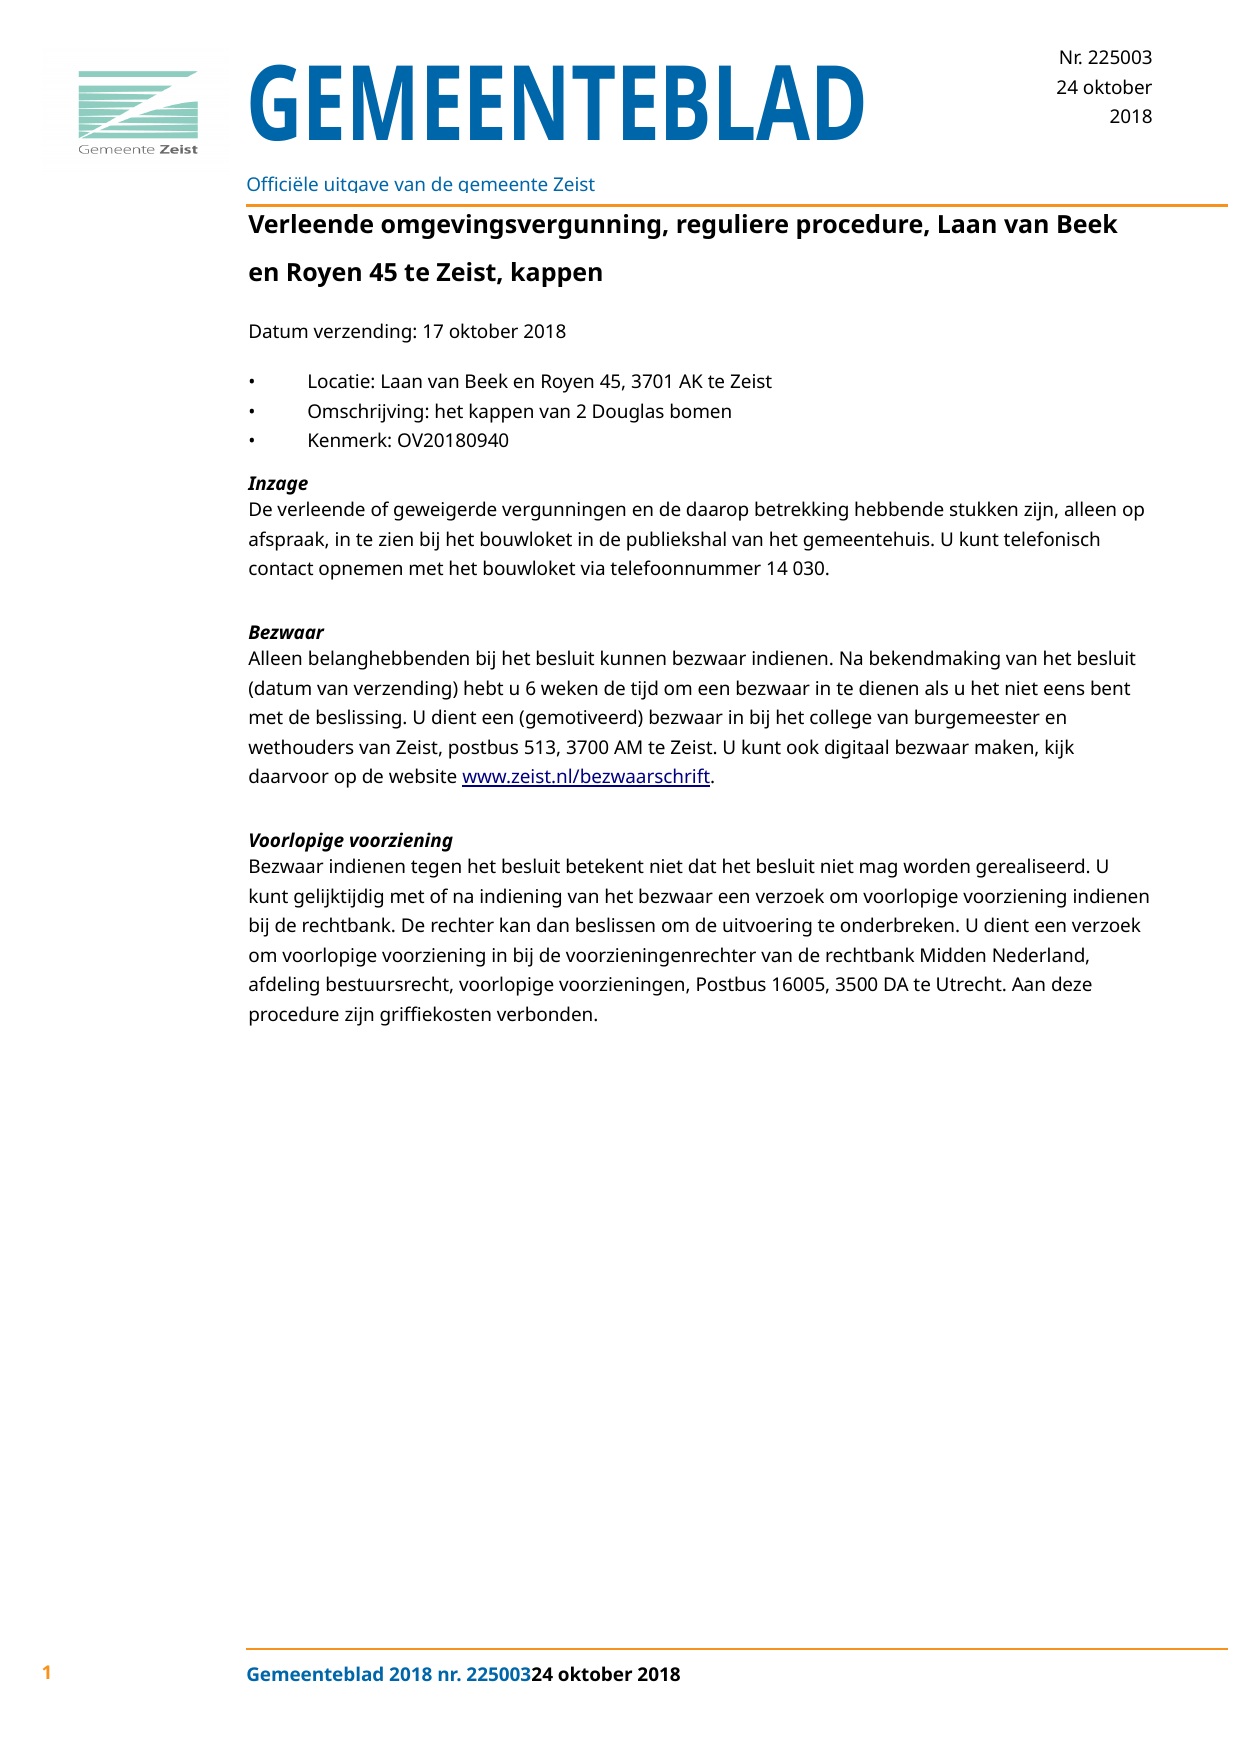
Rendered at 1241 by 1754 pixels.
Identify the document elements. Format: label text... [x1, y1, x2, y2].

list Kenmerk: OV20180940 [248, 427, 1152, 453]
text Inzage [248, 471, 1152, 496]
text Verleende omgevingsvergunning, reguliere procedure, Laan van Beek en Royen 45 te Zeist, kappen [248, 207, 1152, 288]
text Bezwaar [248, 619, 1152, 645]
list Locatie: Laan van Beek en Royen 45, 3701 AK te Zeist [248, 368, 1152, 394]
text Datum verzending: 17 oktober 2018 [248, 318, 1152, 344]
text Bezwaar indienen tegen het besluit betekent niet dat het besluit niet mag worden gerealiseerd. U kunt gelijktijdig met of na indiening van het bezwaar een verzoek om voorlopige voorziening indienen bij de rechtbank. De rechter kan dan beslissen om de uitvoering te onderbreken. U dient een verzoek om voorlopige voorziening in bij de voorzieningenrechter van de rechtbank Midden Nederland, afdeling bestuursrecht, voorlopige voorzieningen, Postbus 16005, 3500 DA te Utrecht. Aan deze procedure zijn griffiekosten verbonden. [248, 853, 1152, 1027]
list Omschrijving: het kappen van 2 Douglas bomen [248, 398, 1152, 424]
text De verleende of geweigerde vergunningen en de daarop betrekking hebbende stukken zijn, alleen op afspraak, in te zien bij het bouwloket in de publiekshal van het gemeentehuis. U kunt telefonisch contact opnemen met het bouwloket via telefoonnummer 14 030. [248, 496, 1152, 581]
text Alleen belanghebbenden bij het besluit kunnen bezwaar indienen. Na bekendmaking van het besluit (datum van verzending) hebt u 6 weken de tijd om een bezwaar in te dienen als u het niet eens bent met de beslissing. U dient een (gemotiveerd) bezwaar in bij het college van burgemeester en wethouders van Zeist, postbus 513, 3700 AM te Zeist. U kunt ook digitaal bezwaar maken, kijk daarvoor op de website www.zeist.nl/bezwaarschrift. [248, 645, 1152, 789]
text Voorlopige voorziening [248, 827, 1152, 853]
picture [41, 47, 231, 172]
